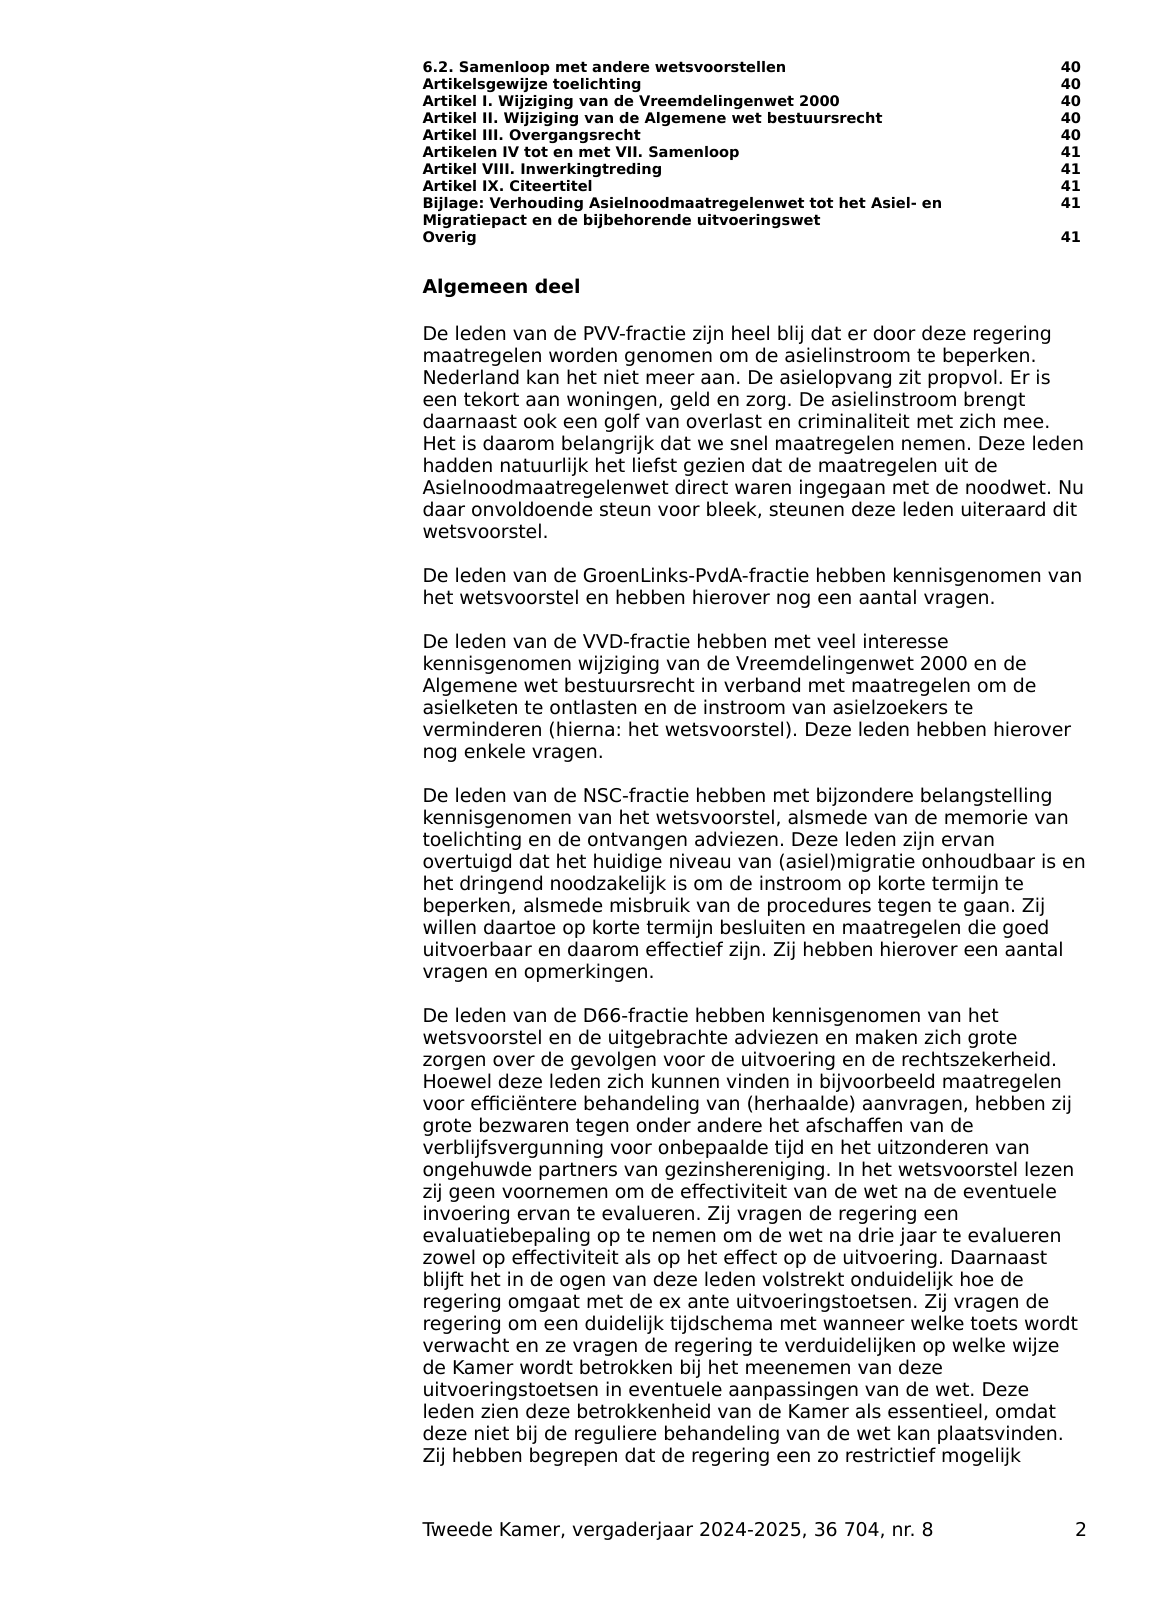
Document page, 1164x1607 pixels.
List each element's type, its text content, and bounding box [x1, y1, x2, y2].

table_cell 40 [1013, 127, 1087, 144]
table_cell 40 [1013, 59, 1087, 76]
table_cell 41 [1013, 178, 1087, 195]
text De leden van de VVD-fractie hebben met veel interesse kennisgenomen wijziging van de Vreemdelingenwet 2000 en de Algemene wet bestuursrecht in verband met maatregelen om de asielketen te ontlasten en de instroom van asielzoekers te verminderen (hierna: het wetsvoorstel). Deze leden hebben hierover nog enkele vragen. [422, 631, 1087, 763]
text De leden van de GroenLinks-PvdA-fractie hebben kennisgenomen van het wetsvoorstel en hebben hierover nog een aantal vragen. [422, 565, 1087, 609]
table_cell 40 [1013, 110, 1087, 127]
subtitle Algemeen deel [422, 276, 1087, 298]
table_cell 40 [1013, 93, 1087, 110]
table_cell Artikel I. Wijziging van de Vreemdelingenwet 2000 [422, 93, 1013, 110]
table_cell Artikel II. Wijziging van de Algemene wet bestuursrecht [422, 110, 1013, 127]
table_cell Artikelen IV tot en met VII. Samenloop [422, 144, 1013, 161]
table_cell Artikelsgewijze toelichting [422, 76, 1013, 93]
table_cell 6.2. Samenloop met andere wetsvoorstellen [422, 59, 1013, 76]
text De leden van de NSC-fractie hebben met bijzondere belangstelling kennisgenomen van het wetsvoorstel, alsmede van de memorie van toelichting en de ontvangen adviezen. Deze leden zijn ervan overtuigd dat het huidige niveau van (asiel)migratie onhoudbaar is en het dringend noodzakelijk is om de instroom op korte termijn te beperken, alsmede misbruik van de procedures tegen te gaan. Zij willen daartoe op korte termijn besluiten en maatregelen die goed uitvoerbaar en daarom effectief zijn. Zij hebben hierover een aantal vragen en opmerkingen. [422, 785, 1087, 983]
text De leden van de D66-fractie hebben kennisgenomen van het wetsvoorstel en de uitgebrachte adviezen en maken zich grote zorgen over de gevolgen voor de uitvoering en de rechtszekerheid. Hoewel deze leden zich kunnen vinden in bijvoorbeeld maatregelen voor efficiëntere behandeling van (herhaalde) aanvragen, hebben zij grote bezwaren tegen onder andere het afschaffen van de verblijfsvergunning voor onbepaalde tijd en het uitzonderen van ongehuwde partners van gezinshereniging. In het wetsvoorstel lezen zij geen voornemen om de effectiviteit van de wet na de eventuele invoering ervan te evalueren. Zij vragen de regering een evaluatiebepaling op te nemen om de wet na drie jaar te evalueren zowel op effectiviteit als op het effect op de uitvoering. Daarnaast blijft het in de ogen van deze leden volstrekt onduidelijk hoe de regering omgaat met de ex ante uitvoeringstoetsen. Zij vragen de regering om een duidelijk tijdschema met wanneer welke toets wordt verwacht en ze vragen de regering te verduidelijken op welke wijze de Kamer wordt betrokken bij het meenemen van deze uitvoeringstoetsen in eventuele aanpassingen van de wet. Deze leden zien deze betrokkenheid van de Kamer als essentieel, omdat deze niet bij de reguliere behandeling van de wet kan plaatsvinden. Zij hebben begrepen dat de regering een zo restrictief mogelijk [422, 1005, 1087, 1467]
table_cell 41 [1013, 195, 1087, 229]
table_cell Artikel VIII. Inwerkingtreding [422, 161, 1013, 178]
table_cell 40 [1013, 76, 1087, 93]
table_cell Artikel IX. Citeertitel [422, 178, 1013, 195]
table_cell 41 [1013, 229, 1087, 246]
table_cell Overig [422, 229, 1013, 246]
table_cell 41 [1013, 144, 1087, 161]
table_cell 41 [1013, 161, 1087, 178]
table_cell Artikel III. Overgangsrecht [422, 127, 1013, 144]
table_cell Bijlage: Verhouding Asielnoodmaatregelenwet tot het Asiel- en Migratiepact en de bijbehorende uitvoeringswet [422, 195, 1013, 229]
text De leden van de PVV-fractie zijn heel blij dat er door deze regering maatregelen worden genomen om de asielinstroom te beperken. Nederland kan het niet meer aan. De asielopvang zit propvol. Er is een tekort aan woningen, geld en zorg. De asielinstroom brengt daarnaast ook een golf van overlast en criminaliteit met zich mee. Het is daarom belangrijk dat we snel maatregelen nemen. Deze leden hadden natuurlijk het liefst gezien dat de maatregelen uit de Asielnoodmaatregelenwet direct waren ingegaan met de noodwet. Nu daar onvoldoende steun voor bleek, steunen deze leden uiteraard dit wetsvoorstel. [422, 323, 1087, 543]
